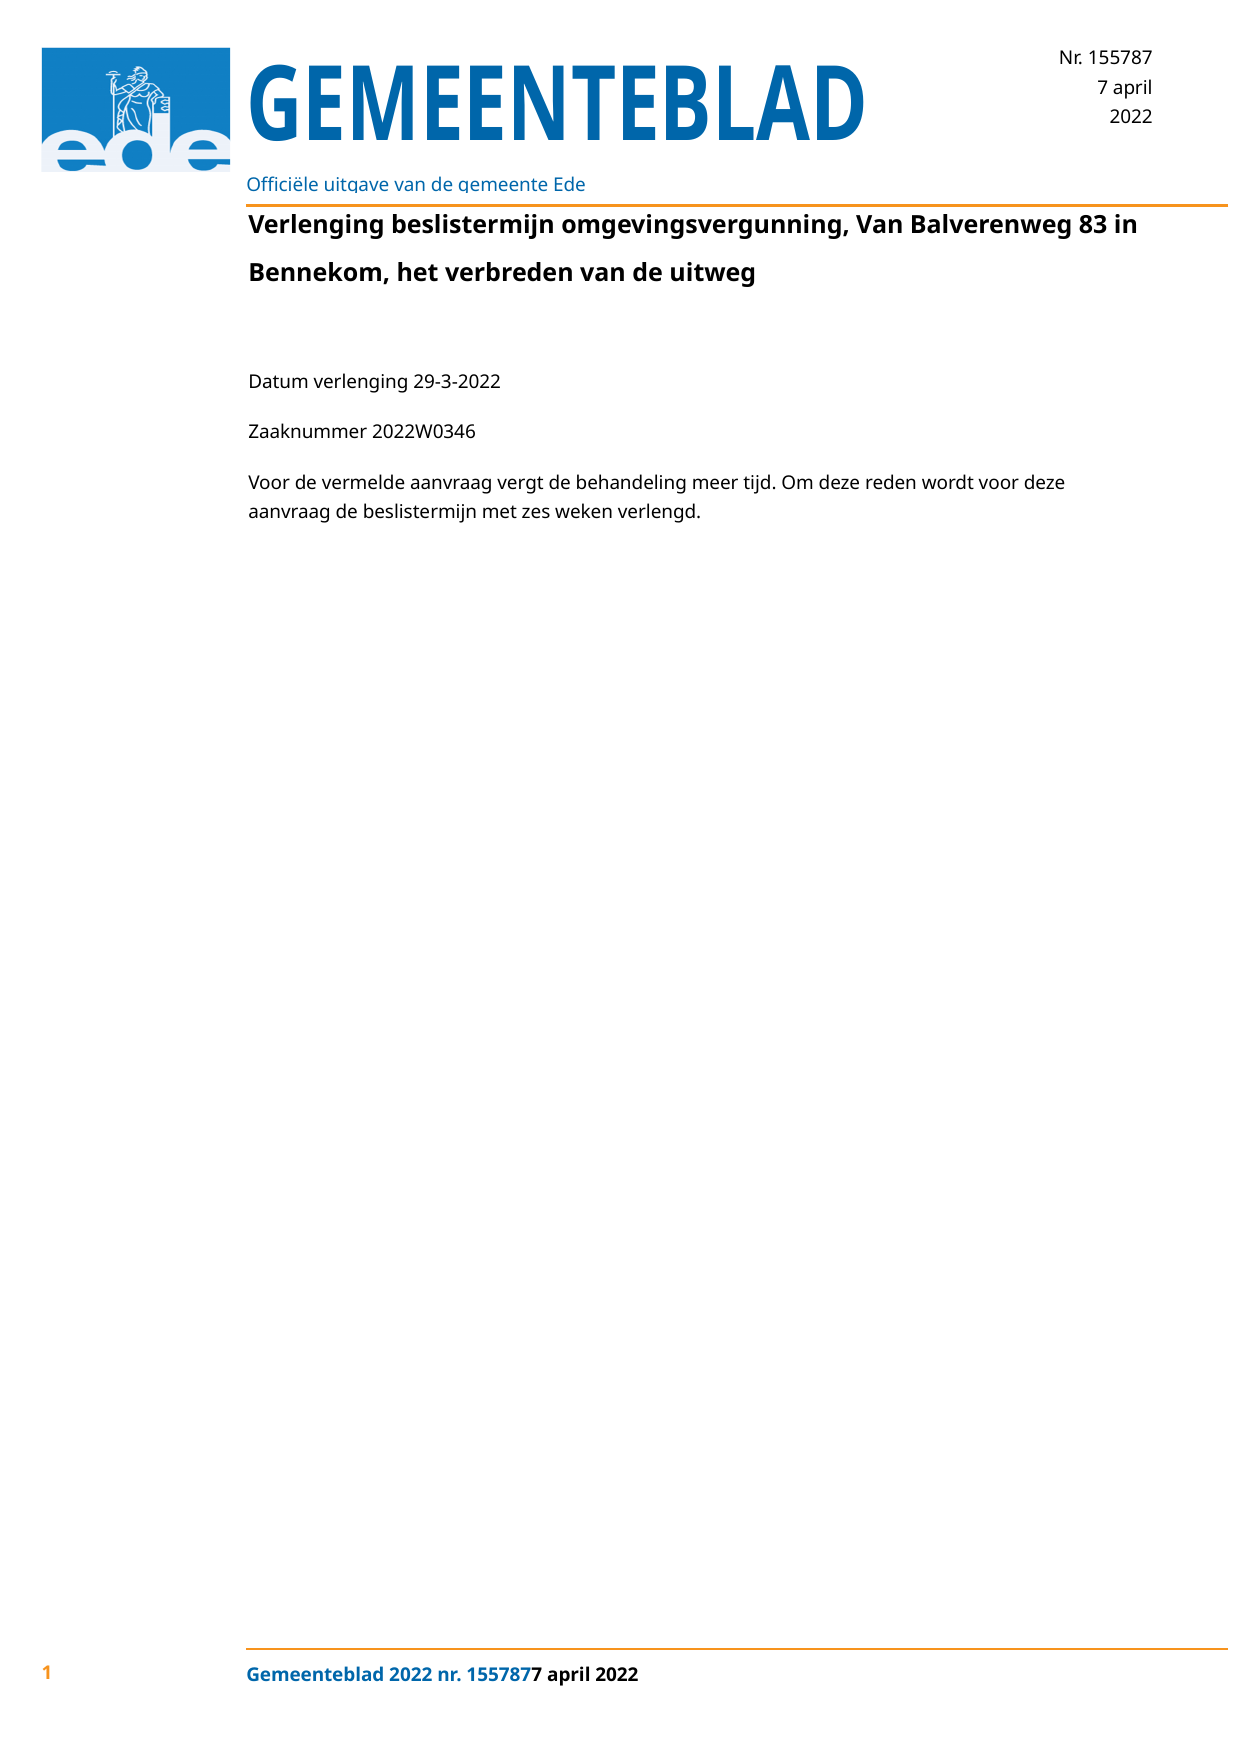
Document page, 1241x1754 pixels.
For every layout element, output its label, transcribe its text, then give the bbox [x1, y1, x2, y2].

picture [41, 47, 231, 172]
text Zaaknummer 2022W0346 [248, 419, 1152, 444]
text Voor de vermelde aanvraag vergt de behandeling meer tijd. Om deze reden wordt voor deze aanvraag de beslistermijn met zes weken verlengd. [248, 469, 1152, 524]
text Verlenging beslistermijn omgevingsvergunning, Van Balverenweg 83 in Bennekom, het verbreden van de uitweg [248, 207, 1152, 288]
text Datum verlenging 29-3-2022 [248, 368, 1152, 394]
